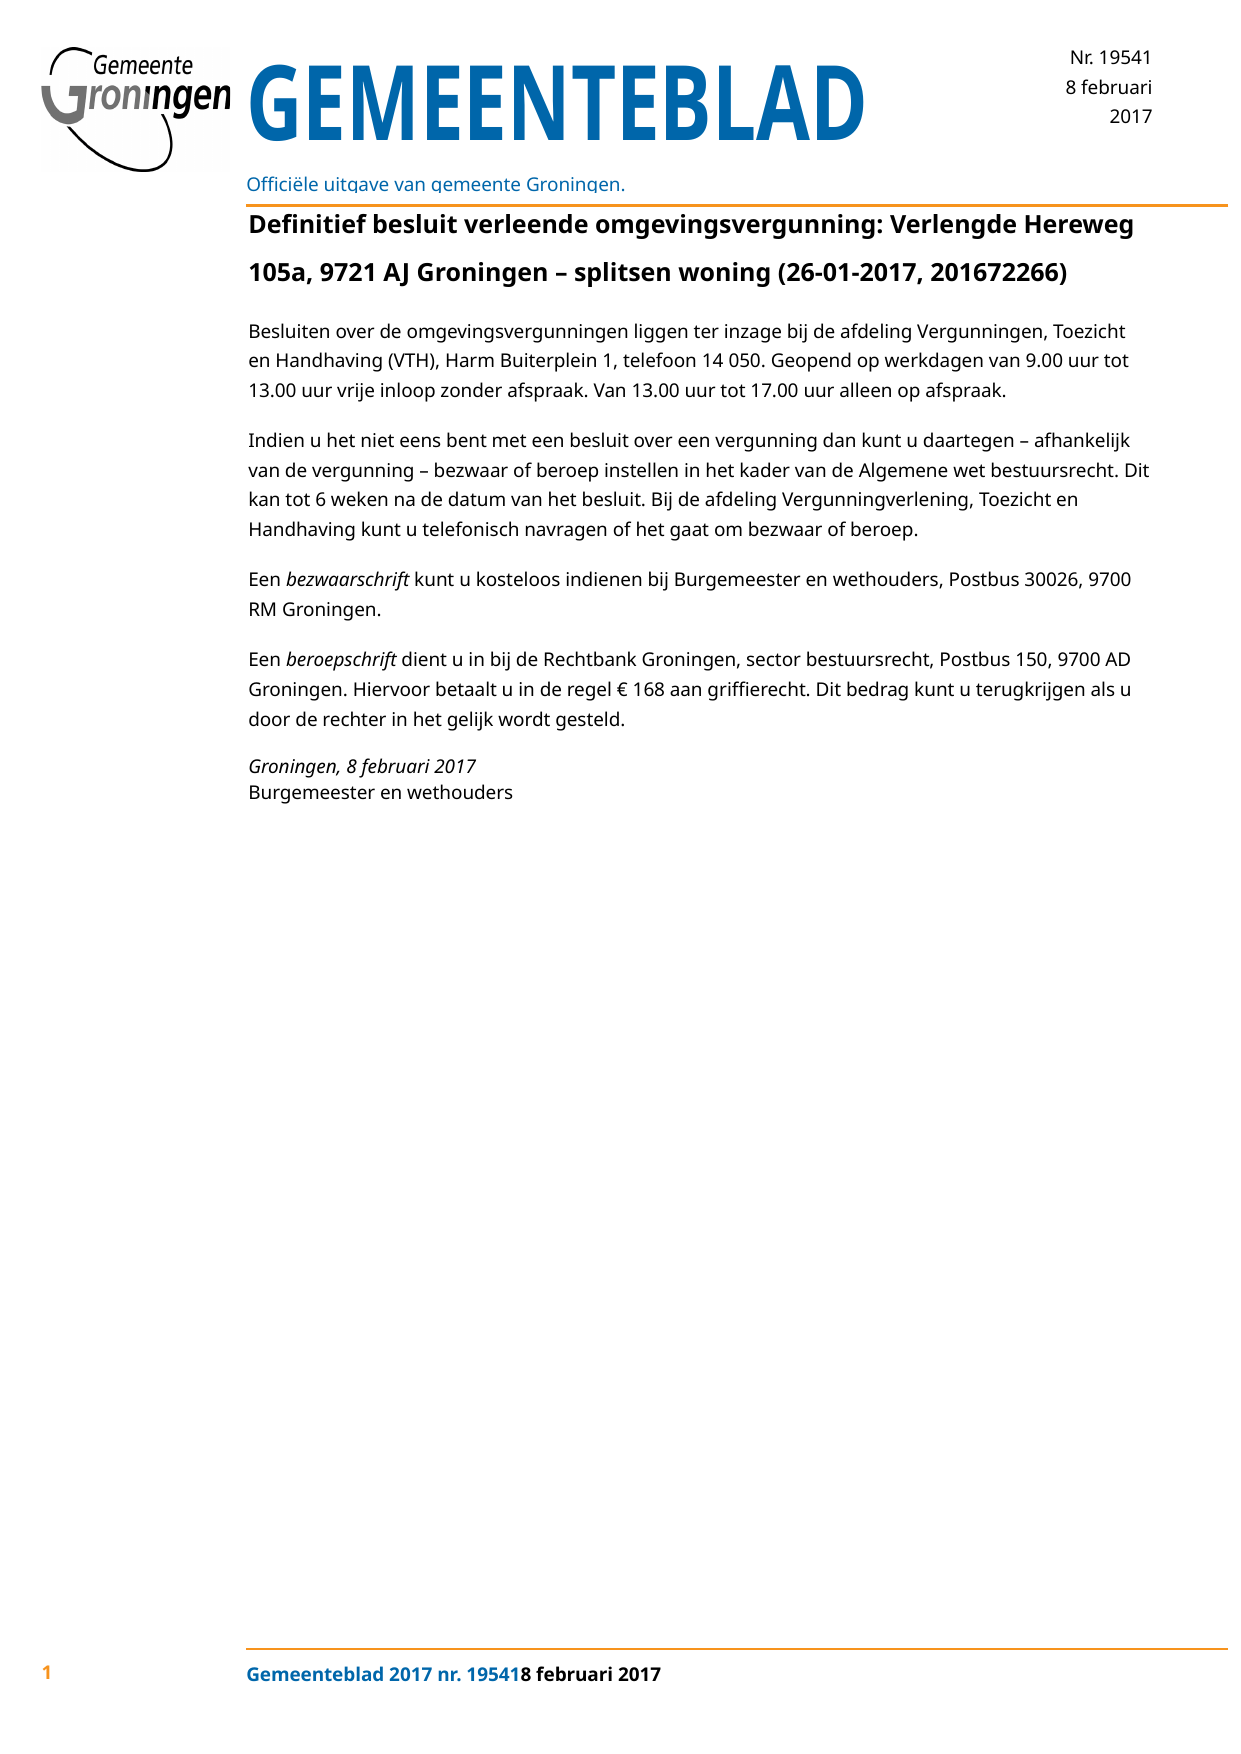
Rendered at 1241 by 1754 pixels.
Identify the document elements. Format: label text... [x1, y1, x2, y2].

text Besluiten over de omgevingsvergunningen liggen ter inzage bij de afdeling Vergunningen, Toezicht en Handhaving (VTH), Harm Buiterplein 1, telefoon 14 050. Geopend op werkdagen van 9.00 uur tot 13.00 uur vrije inloop zonder afspraak. Van 13.00 uur tot 17.00 uur alleen op afspraak. [248, 318, 1152, 403]
text Een bezwaarschrift kunt u kosteloos indienen bij Burgemeester en wethouders, Postbus 30026, 9700 RM Groningen. [248, 567, 1152, 622]
text Definitief besluit verleende omgevingsvergunning: Verlengde Hereweg 105a, 9721 AJ Groningen – splitsen woning (26-01-2017, 201672266) [248, 207, 1152, 288]
text Groningen, 8 februari 2017 [248, 754, 1152, 779]
picture [41, 47, 231, 172]
text Een beroepschrift dient u in bij de Rechtbank Groningen, sector bestuursrecht, Postbus 150, 9700 AD Groningen. Hiervoor betaalt u in de regel € 168 aan griffierecht. Dit bedrag kunt u terugkrijgen als u door de rechter in het gelijk wordt gesteld. [248, 647, 1152, 732]
text Burgemeester en wethouders [248, 779, 1152, 805]
text Indien u het niet eens bent met een besluit over een vergunning dan kunt u daartegen – afhankelijk van de vergunning – bezwaar of beroep instellen in het kader van de Algemene wet bestuursrecht. Dit kan tot 6 weken na de datum van het besluit. Bij de afdeling Vergunningverlening, Toezicht en Handhaving kunt u telefonisch navragen of het gaat om bezwaar of beroep. [248, 427, 1152, 542]
